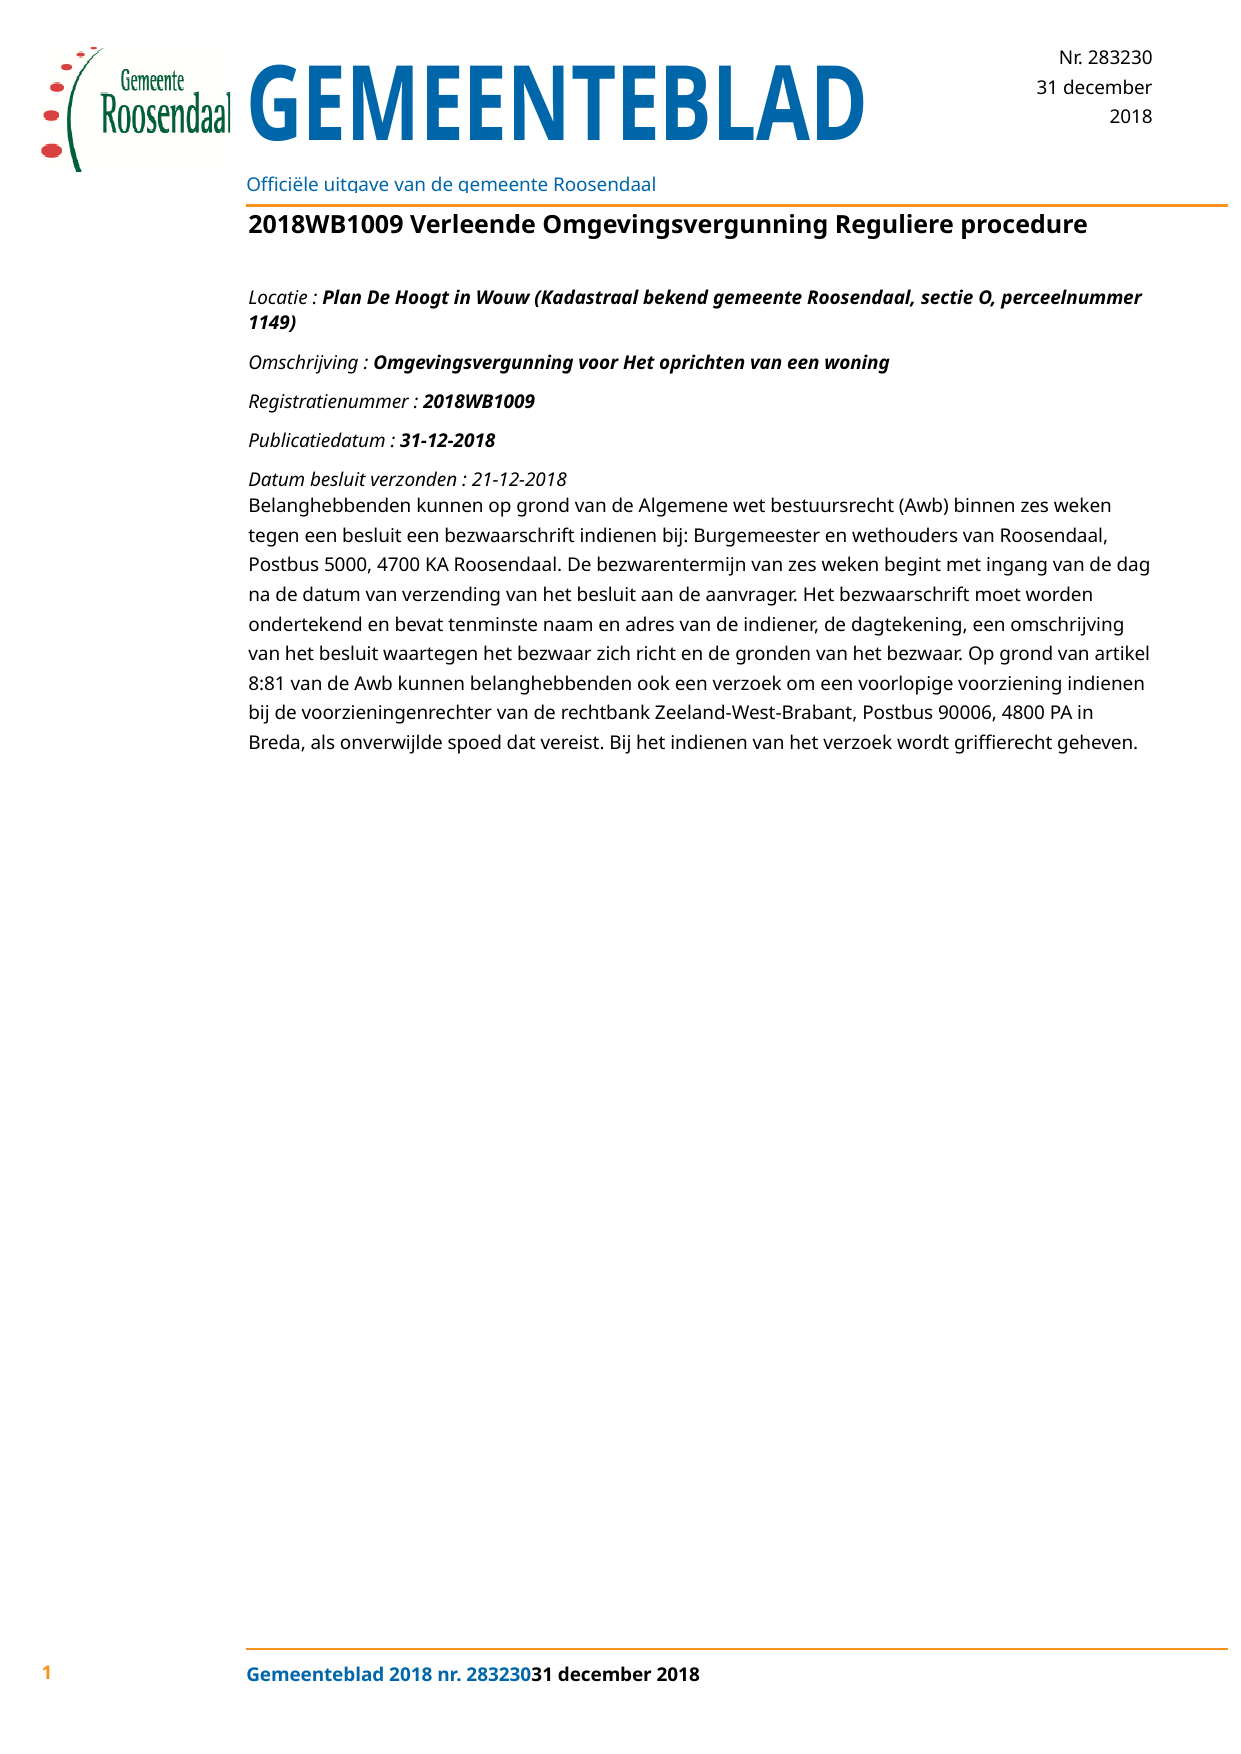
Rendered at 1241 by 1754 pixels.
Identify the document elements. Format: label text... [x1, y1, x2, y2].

text Omschrijving : Omgevingsvergunning voor Het oprichten van een woning [248, 349, 1152, 374]
picture [41, 47, 231, 172]
text Registratienummer : 2018WB1009 [248, 388, 1152, 414]
text 2018WB1009 Verleende Omgevingsvergunning Reguliere procedure [248, 207, 1152, 241]
text Publicatiedatum : 31-12-2018 [248, 427, 1152, 453]
text Belanghebbenden kunnen op grond van de Algemene wet bestuursrecht (Awb) binnen zes weken tegen een besluit een bezwaarschrift indienen bij: Burgemeester en wethouders van Roosendaal, Postbus 5000, 4700 KA Roosendaal. De bezwarentermijn van zes weken begint met ingang van de dag na de datum van verzending van het besluit aan de aanvrager. Het bezwaarschrift moet worden ondertekend en bevat tenminste naam en adres van de indiener, de dagtekening, een omschrijving van het besluit waartegen het bezwaar zich richt en de gronden van het bezwaar. Op grond van artikel 8:81 van de Awb kunnen belanghebbenden ook een verzoek om een voorlopige voorziening indienen bij de voorzieningenrechter van de rechtbank Zeeland-West-Brabant, Postbus 90006, 4800 PA in Breda, als onverwijlde spoed dat vereist. Bij het indienen van het verzoek wordt griffierecht geheven. [248, 492, 1152, 755]
text Datum besluit verzonden : 21-12-2018 [248, 467, 1152, 492]
text Locatie : Plan De Hoogt in Wouw (Kadastraal bekend gemeente Roosendaal, sectie O, perceelnummer 1149) [248, 284, 1152, 335]
